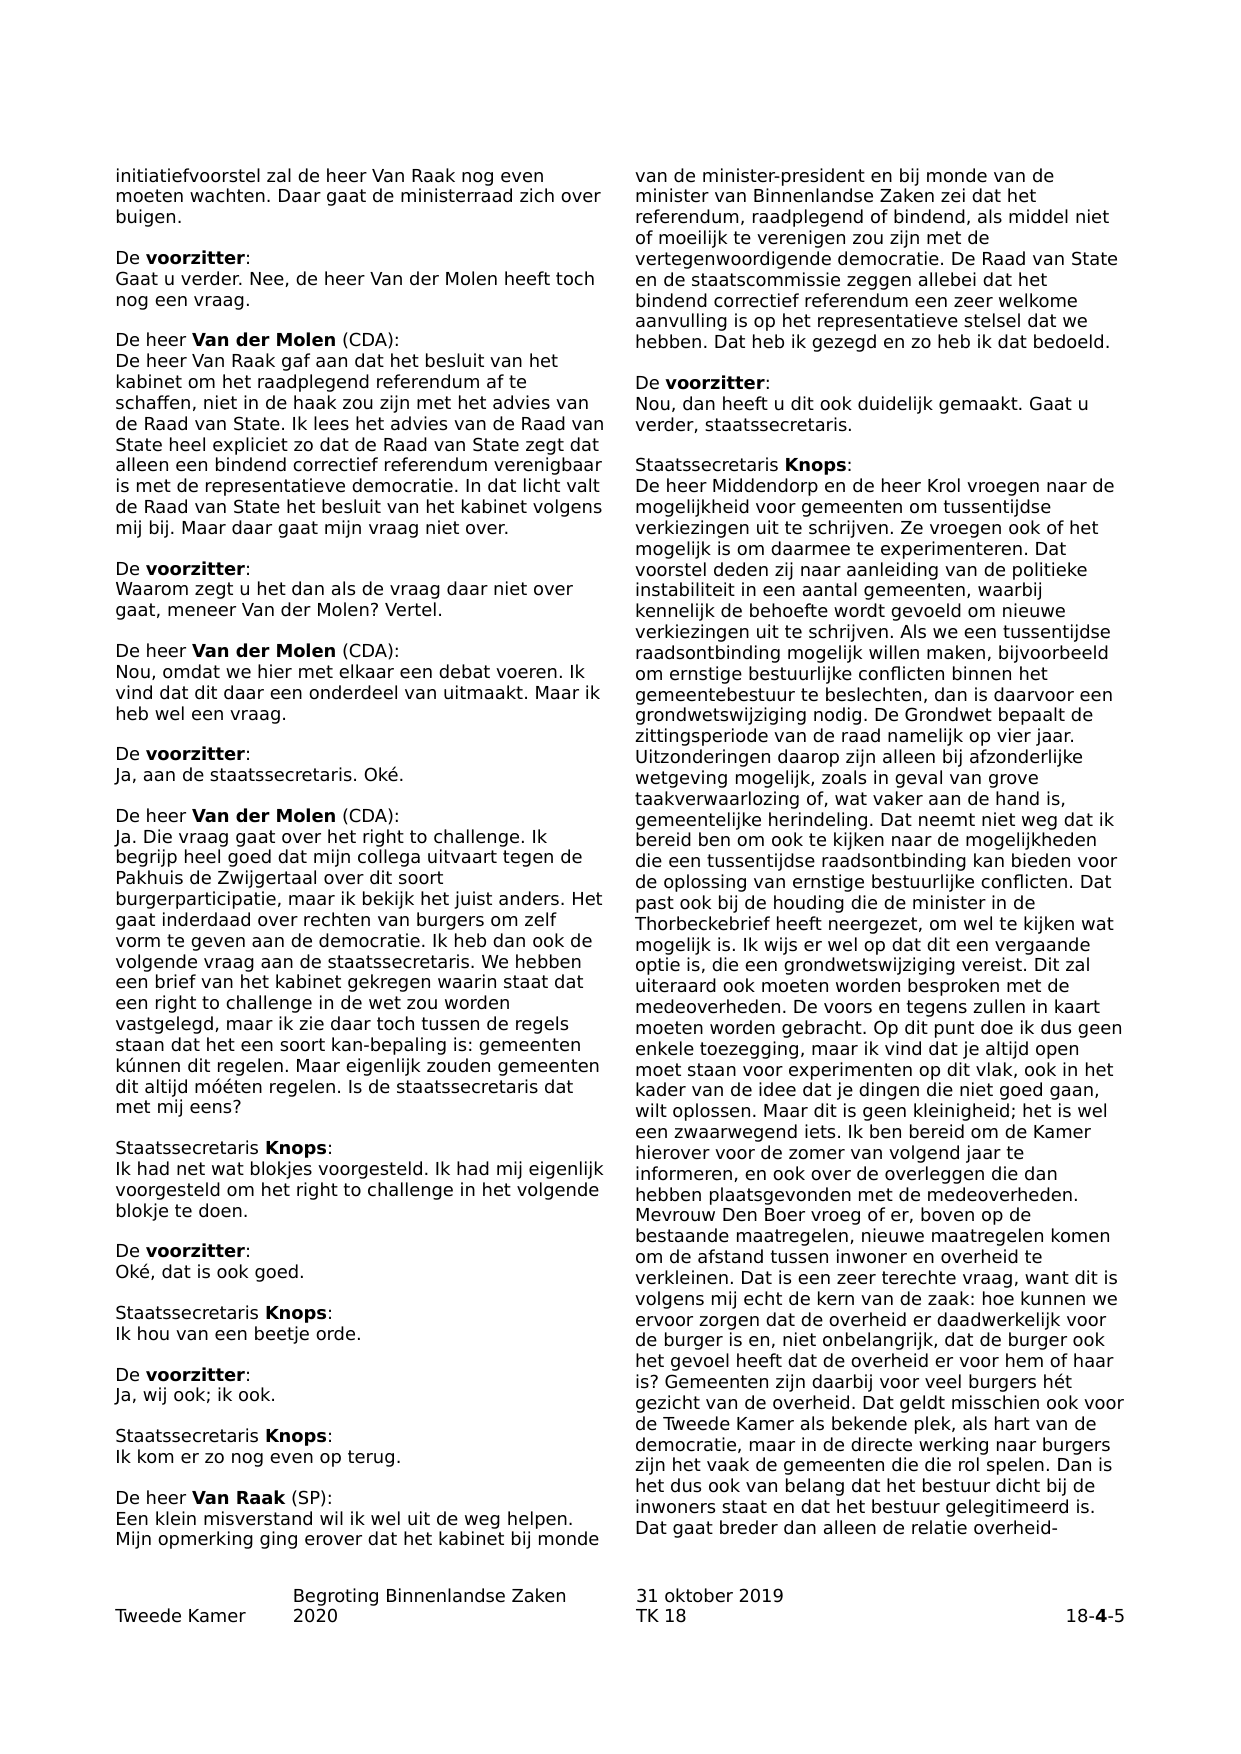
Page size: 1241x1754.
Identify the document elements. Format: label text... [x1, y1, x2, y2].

text Staatssecretaris Knops: [635, 455, 1125, 476]
text De heer Van Raak (SP): [115, 1487, 605, 1508]
text De heer Van Raak gaf aan dat het besluit van het kabinet om het raadplegend referendum af te schaffen, niet in de haak zou zijn met het advies van de Raad van State. Ik lees het advies van de Raad van State heel expliciet zo dat de Raad van State zegt dat alleen een bindend correctief referendum verenigbaar is met de representatieve democratie. In dat licht valt de Raad van State het besluit van het kabinet volgens mij bij. Maar daar gaat mijn vraag niet over. [115, 351, 605, 538]
text Ja, aan de staatssecretaris. Oké. [115, 765, 605, 786]
text Staatssecretaris Knops: [115, 1303, 605, 1323]
text Oké, dat is ook goed. [115, 1262, 605, 1283]
text Ik hou van een beetje orde. [115, 1323, 605, 1344]
text Ja. Die vraag gaat over het right to challenge. Ik begrijp heel goed dat mijn collega uitvaart tegen de Pakhuis de Zwijgertaal over dit soort burgerparticipatie, maar ik bekijk het juist anders. Het gaat inderdaad over rechten van burgers om zelf vorm te geven aan de democratie. Ik heb dan ook de volgende vraag aan de staatssecretaris. We hebben een brief van het kabinet gekregen waarin staat dat een right to challenge in de wet zou worden vastgelegd, maar ik zie daar toch tussen de regels staan dat het een soort kan-bepaling is: gemeenten kúnnen dit regelen. Maar eigenlijk zouden gemeenten dit altijd móéten regelen. Is de staatssecretaris dat met mij eens? [115, 826, 605, 1118]
text Een klein misverstand wil ik wel uit de weg helpen. Mijn opmerking ging erover dat het kabinet bij monde [115, 1508, 605, 1550]
text initiatiefvoorstel zal de heer Van Raak nog even moeten wachten. Daar gaat de ministerraad zich over buigen. [115, 165, 605, 228]
text van de minister-president en bij monde van de minister van Binnenlandse Zaken zei dat het referendum, raadplegend of bindend, als middel niet of moeilijk te verenigen zou zijn met de vertegenwoordigende democratie. De Raad van State en de staatscommissie zeggen allebei dat het bindend correctief referendum een zeer welkome aanvulling is op het representatieve stelsel dat we hebben. Dat heb ik gezegd en zo heb ik dat bedoeld. [635, 165, 1125, 353]
text De heer Van der Molen (CDA): [115, 806, 605, 826]
text Nou, omdat we hier met elkaar een debat voeren. Ik vind dat dit daar een onderdeel van uitmaakt. Maar ik heb wel een vraag. [115, 662, 605, 724]
text Ja, wij ook; ik ook. [115, 1385, 605, 1406]
text De heer Van der Molen (CDA): [115, 330, 605, 351]
text De heer Van der Molen (CDA): [115, 641, 605, 662]
text Nou, dan heeft u dit ook duidelijk gemaakt. Gaat u verder, staatssecretaris. [635, 393, 1125, 435]
text Gaat u verder. Nee, de heer Van der Molen heeft toch nog een vraag. [115, 268, 605, 310]
text Staatssecretaris Knops: [115, 1426, 605, 1447]
text Ik kom er zo nog even op terug. [115, 1447, 605, 1467]
text De voorzitter: [115, 744, 605, 765]
text Mevrouw Den Boer vroeg of er, boven op de bestaande maatregelen, nieuwe maatregelen komen om de afstand tussen inwoner en overheid te verkleinen. Dat is een zeer terechte vraag, want dit is volgens mij echt de kern van de zaak: hoe kunnen we ervoor zorgen dat de overheid er daadwerkelijk voor de burger is en, niet onbelangrijk, dat de burger ook het gevoel heeft dat de overheid er voor hem of haar is? Gemeenten zijn daarbij voor veel burgers hét gezicht van de overheid. Dat geldt misschien ook voor de Tweede Kamer als bekende plek, als hart van de democratie, maar in de directe werking naar burgers zijn het vaak de gemeenten die die rol spelen. Dan is het dus ook van belang dat het bestuur dicht bij de inwoners staat en dat het bestuur gelegitimeerd is. Dat gaat breder dan alleen de relatie overheid- [635, 1205, 1125, 1538]
text Ik had net wat blokjes voorgesteld. Ik had mij eigenlijk voorgesteld om het right to challenge in het volgende blokje te doen. [115, 1159, 605, 1221]
text De heer Middendorp en de heer Krol vroegen naar de mogelijkheid voor gemeenten om tussentijdse verkiezingen uit te schrijven. Ze vroegen ook of het mogelijk is om daarmee te experimenteren. Dat voorstel deden zij naar aanleiding van de politieke instabiliteit in een aantal gemeenten, waarbij kennelijk de behoefte wordt gevoeld om nieuwe verkiezingen uit te schrijven. Als we een tussentijdse raadsontbinding mogelijk willen maken, bijvoorbeeld om ernstige bestuurlijke conflicten binnen het gemeentebestuur te beslechten, dan is daarvoor een grondwetswijziging nodig. De Grondwet bepaalt de zittingsperiode van de raad namelijk op vier jaar. Uitzonderingen daarop zijn alleen bij afzonderlijke wetgeving mogelijk, zoals in geval van grove taakverwaarlozing of, wat vaker aan de hand is, gemeentelijke herindeling. Dat neemt niet weg dat ik bereid ben om ook te kijken naar de mogelijkheden die een tussentijdse raadsontbinding kan bieden voor de oplossing van ernstige bestuurlijke conflicten. Dat past ook bij de houding die de minister in de Thorbeckebrief heeft neergezet, om wel te kijken wat mogelijk is. Ik wijs er wel op dat dit een vergaande optie is, die een grondwetswijziging vereist. Dit zal uiteraard ook moeten worden besproken met de medeoverheden. De voors en tegens zullen in kaart moeten worden gebracht. Op dit punt doe ik dus geen enkele toezegging, maar ik vind dat je altijd open moet staan voor experimenten op dit vlak, ook in het kader van de idee dat je dingen die niet goed gaan, wilt oplossen. Maar dit is geen kleinigheid; het is wel een zwaarwegend iets. Ik ben bereid om de Kamer hierover voor de zomer van volgend jaar te informeren, en ook over de overleggen die dan hebben plaatsgevonden met de medeoverheden. [635, 476, 1125, 1205]
text De voorzitter: [115, 1364, 605, 1385]
text De voorzitter: [115, 558, 605, 579]
text De voorzitter: [115, 248, 605, 268]
text Staatssecretaris Knops: [115, 1138, 605, 1159]
text De voorzitter: [115, 1241, 605, 1262]
text De voorzitter: [635, 373, 1125, 393]
text Waarom zegt u het dan als de vraag daar niet over gaat, meneer Van der Molen? Vertel. [115, 579, 605, 621]
